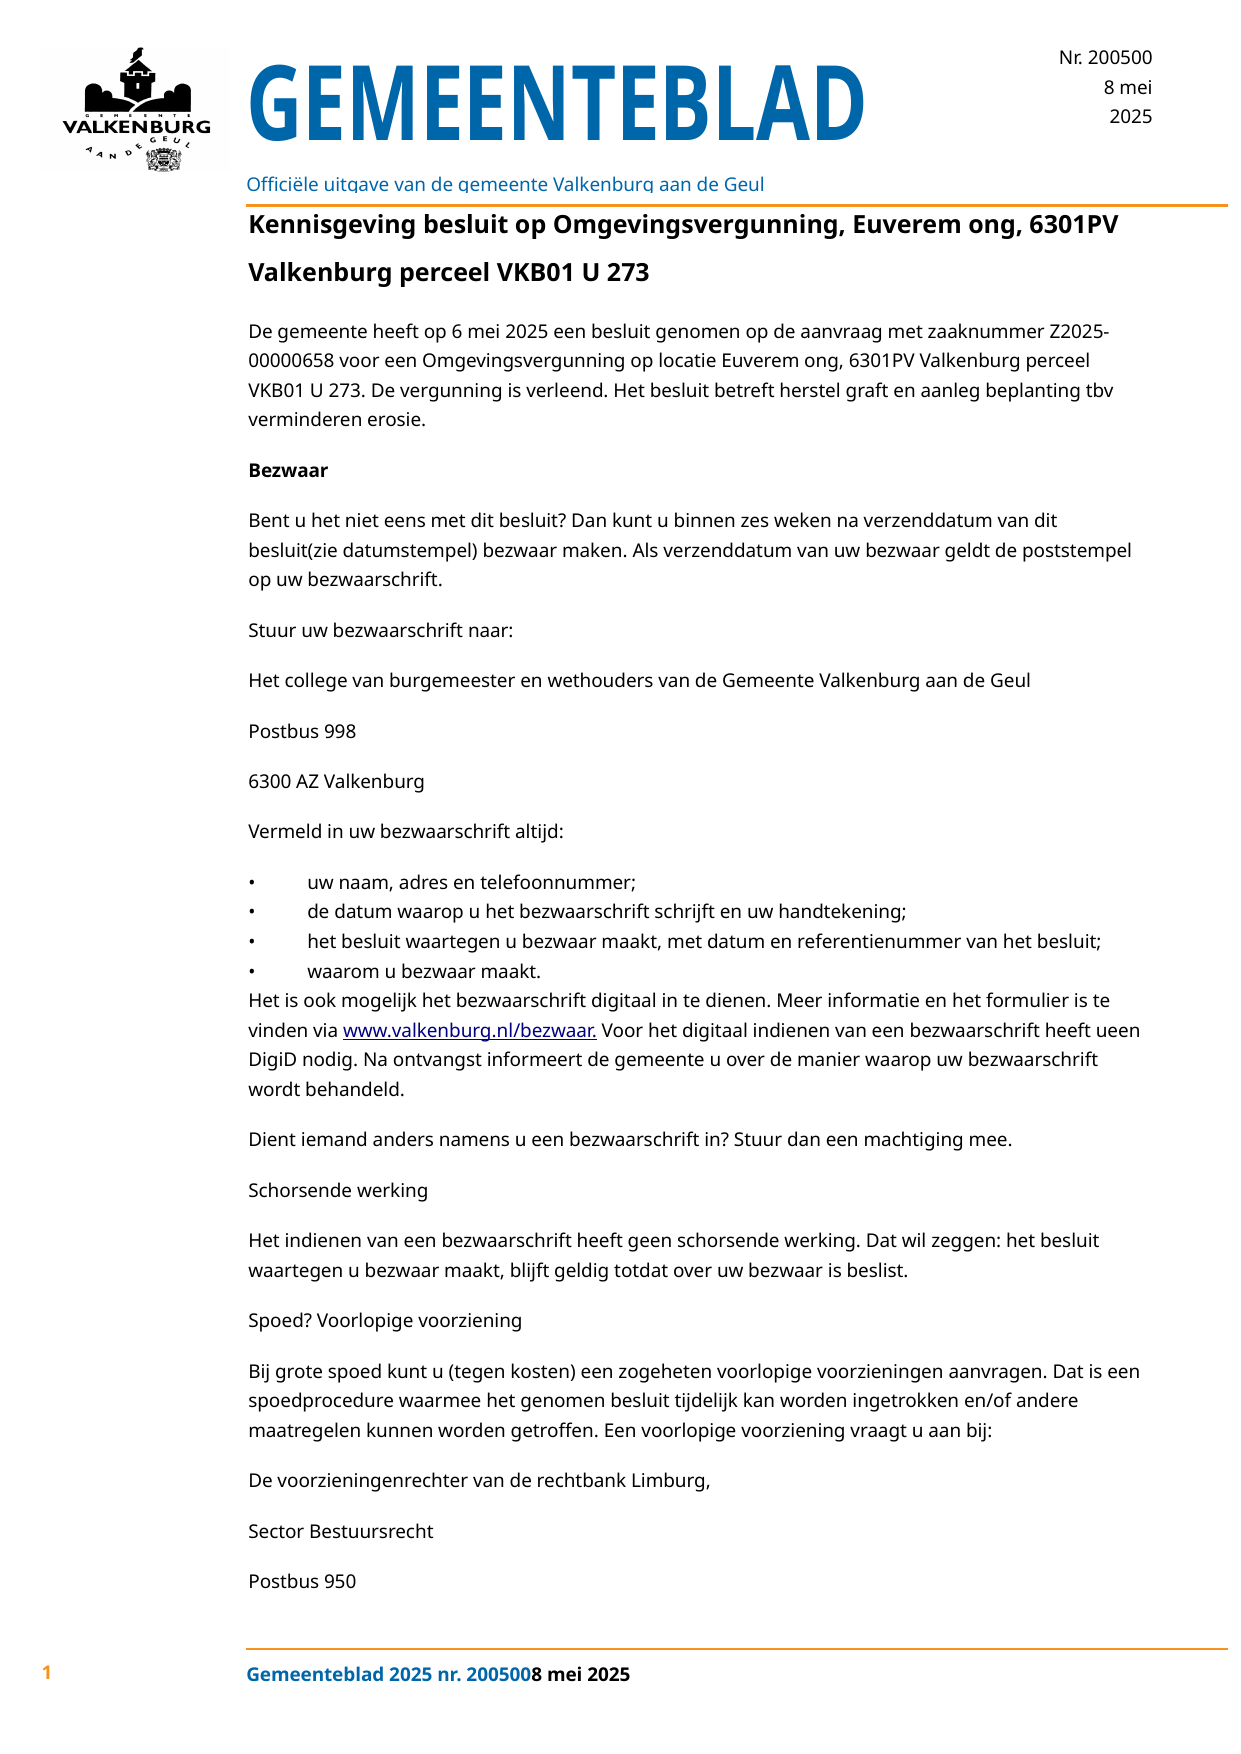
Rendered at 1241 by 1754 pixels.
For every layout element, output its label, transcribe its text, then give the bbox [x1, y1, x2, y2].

list uw naam, adres en telefoonnummer; [248, 869, 1152, 895]
text Het is ook mogelijk het bezwaarschrift digitaal in te dienen. Meer informatie en het formulier is te vinden via www.valkenburg.nl/bezwaar. Voor het digitaal indienen van een bezwaarschrift heeft ueen DigiD nodig. Na ontvangst informeert de gemeente u over de manier waarop uw bezwaarschrift wordt behandeld. [248, 987, 1152, 1102]
list waarom u bezwaar maakt. [248, 958, 1152, 984]
text Het college van burgemeester en wethouders van de Gemeente Valkenburg aan de Geul [248, 667, 1152, 693]
text 6300 AZ Valkenburg [248, 768, 1152, 794]
text Dient iemand anders namens u een bezwaarschrift in? Stuur dan een machtiging mee. [248, 1127, 1152, 1152]
list de datum waarop u het bezwaarschrift schrijft en uw handtekening; [248, 899, 1152, 924]
list het besluit waartegen u bezwaar maakt, met datum en referentienummer van het besluit; [248, 928, 1152, 954]
text Spoed? Voorlopige voorziening [248, 1307, 1152, 1333]
text Schorsende werking [248, 1177, 1152, 1203]
text De voorzieningenrechter van de rechtbank Limburg, [248, 1467, 1152, 1493]
text Postbus 998 [248, 718, 1152, 744]
text Stuur uw bezwaarschrift naar: [248, 617, 1152, 643]
picture [41, 47, 231, 172]
text De gemeente heeft op 6 mei 2025 een besluit genomen op de aanvraag met zaaknummer Z2025-00000658 voor een Omgevingsvergunning op locatie Euverem ong, 6301PV Valkenburg perceel VKB01 U 273. De vergunning is verleend. Het besluit betreft herstel graft en aanleg beplanting tbv verminderen erosie. [248, 318, 1152, 432]
text Kennisgeving besluit op Omgevingsvergunning, Euverem ong, 6301PV Valkenburg perceel VKB01 U 273 [248, 207, 1152, 288]
text Sector Bestuursrecht [248, 1518, 1152, 1544]
text Bent u het niet eens met dit besluit? Dan kunt u binnen zes weken na verzenddatum van dit besluit(zie datumstempel) bezwaar maken. Als verzenddatum van uw bezwaar geldt de poststempel op uw bezwaarschrift. [248, 507, 1152, 592]
text Postbus 950 [248, 1568, 1152, 1594]
text Het indienen van een bezwaarschrift heeft geen schorsende werking. Dat wil zeggen: het besluit waartegen u bezwaar maakt, blijft geldig totdat over uw bezwaar is beslist. [248, 1227, 1152, 1283]
text Bij grote spoed kunt u (tegen kosten) een zogeheten voorlopige voorzieningen aanvragen. Dat is een spoedprocedure waarmee het genomen besluit tijdelijk kan worden ingetrokken en/of andere maatregelen kunnen worden getroffen. Een voorlopige voorziening vraagt u aan bij: [248, 1358, 1152, 1443]
text Vermeld in uw bezwaarschrift altijd: [248, 819, 1152, 844]
text Bezwaar [248, 457, 1152, 483]
